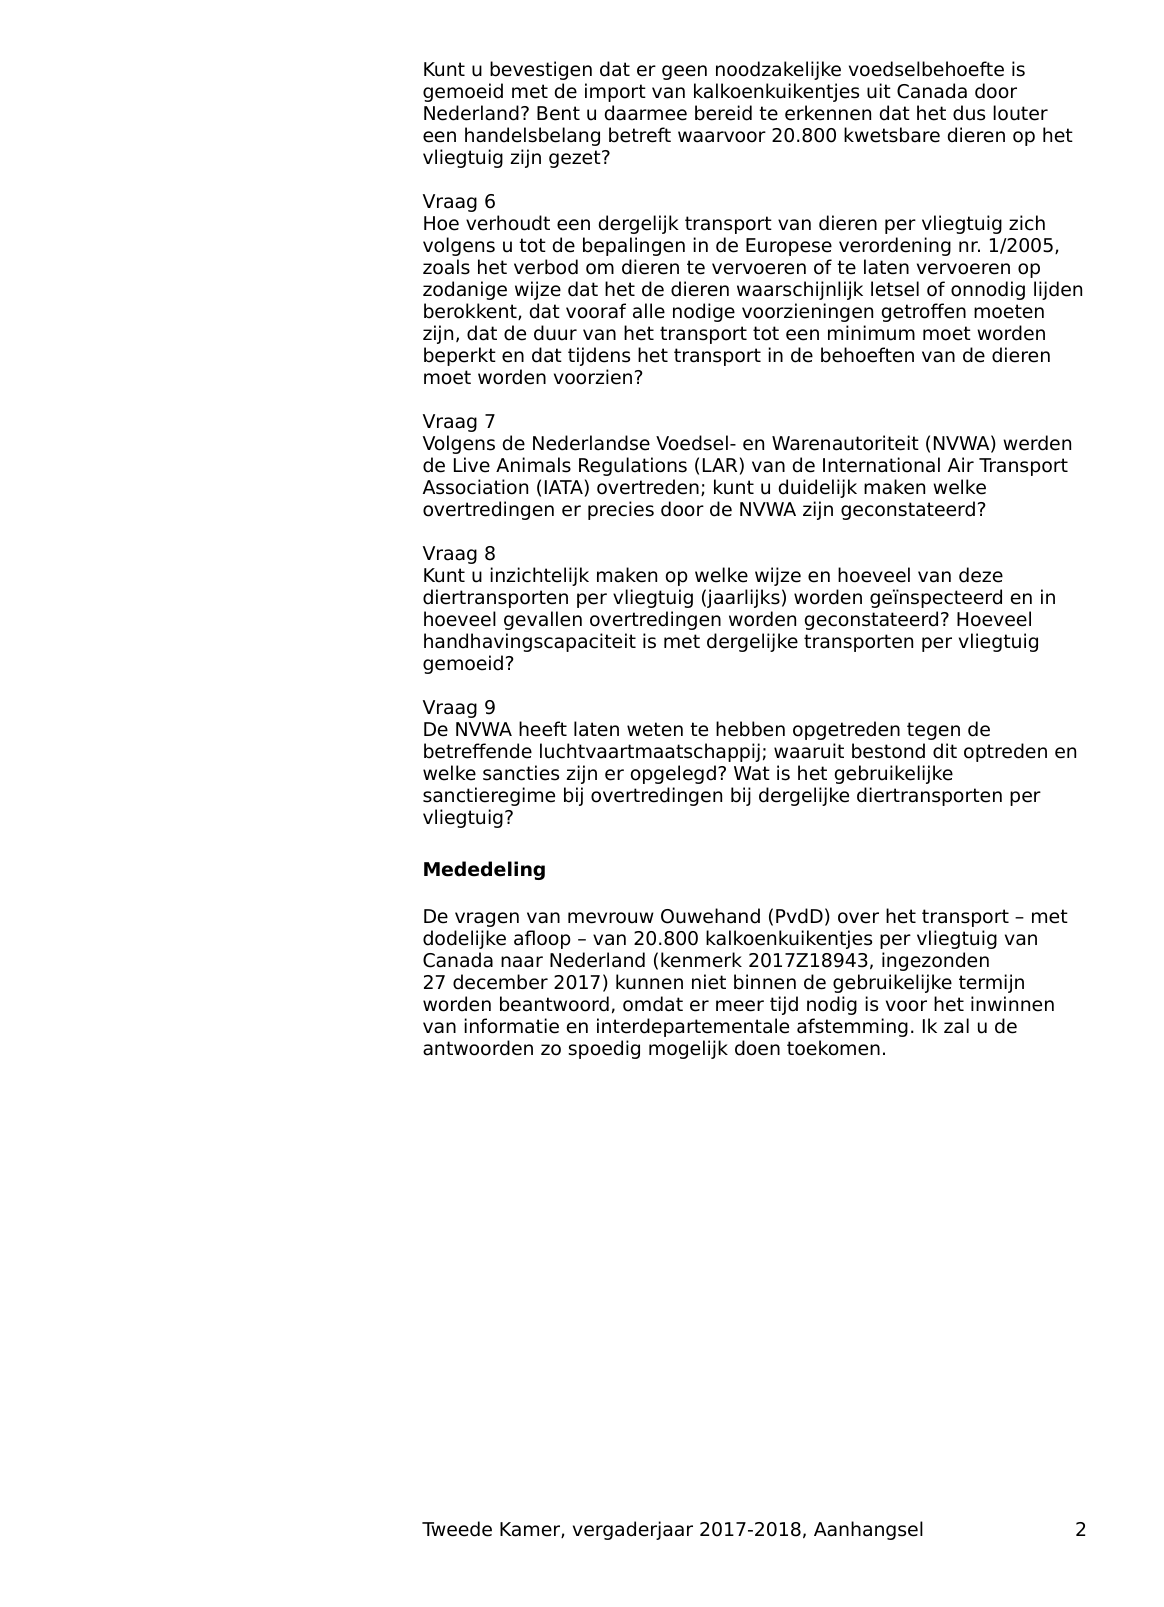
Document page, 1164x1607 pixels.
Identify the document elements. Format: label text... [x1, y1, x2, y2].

text Hoe verhoudt een dergelijk transport van dieren per vliegtuig zich volgens u tot de bepalingen in de Europese verordening nr. 1/2005, zoals het verbod om dieren te vervoeren of te laten vervoeren op zodanige wijze dat het de dieren waarschijnlijk letsel of onnodig lijden berokkent, dat vooraf alle nodige voorzieningen getroffen moeten zijn, dat de duur van het transport tot een minimum moet worden beperkt en dat tijdens het transport in de behoeften van de dieren moet worden voorzien? [422, 213, 1087, 389]
text Vraag 8 [422, 543, 1087, 565]
text Vraag 6 [422, 191, 1087, 213]
text Kunt u inzichtelijk maken op welke wijze en hoeveel van deze diertransporten per vliegtuig (jaarlijks) worden geïnspecteerd en in hoeveel gevallen overtredingen worden geconstateerd? Hoeveel handhavingscapaciteit is met dergelijke transporten per vliegtuig gemoeid? [422, 565, 1087, 675]
text Vraag 7 [422, 411, 1087, 433]
text Volgens de Nederlandse Voedsel- en Warenautoriteit (NVWA) werden de Live Animals Regulations (LAR) van de International Air Transport Association (IATA) overtreden; kunt u duidelijk maken welke overtredingen er precies door de NVWA zijn geconstateerd? [422, 433, 1087, 521]
text Kunt u bevestigen dat er geen noodzakelijke voedselbehoefte is gemoeid met de import van kalkoenkuikentjes uit Canada door Nederland? Bent u daarmee bereid te erkennen dat het dus louter een handelsbelang betreft waarvoor 20.800 kwetsbare dieren op het vliegtuig zijn gezet? [422, 59, 1087, 169]
subtitle Mededeling [422, 859, 1087, 881]
text De NVWA heeft laten weten te hebben opgetreden tegen de betreffende luchtvaartmaatschappij; waaruit bestond dit optreden en welke sancties zijn er opgelegd? Wat is het gebruikelijke sanctieregime bij overtredingen bij dergelijke diertransporten per vliegtuig? [422, 719, 1087, 829]
text De vragen van mevrouw Ouwehand (PvdD) over het transport – met dodelijke afloop – van 20.800 kalkoenkuikentjes per vliegtuig van Canada naar Nederland (kenmerk 2017Z18943, ingezonden 27 december 2017) kunnen niet binnen de gebruikelijke termijn worden beantwoord, omdat er meer tijd nodig is voor het inwinnen van informatie en interdepartementale afstemming. Ik zal u de antwoorden zo spoedig mogelijk doen toekomen. [422, 906, 1087, 1060]
text Vraag 9 [422, 697, 1087, 719]
